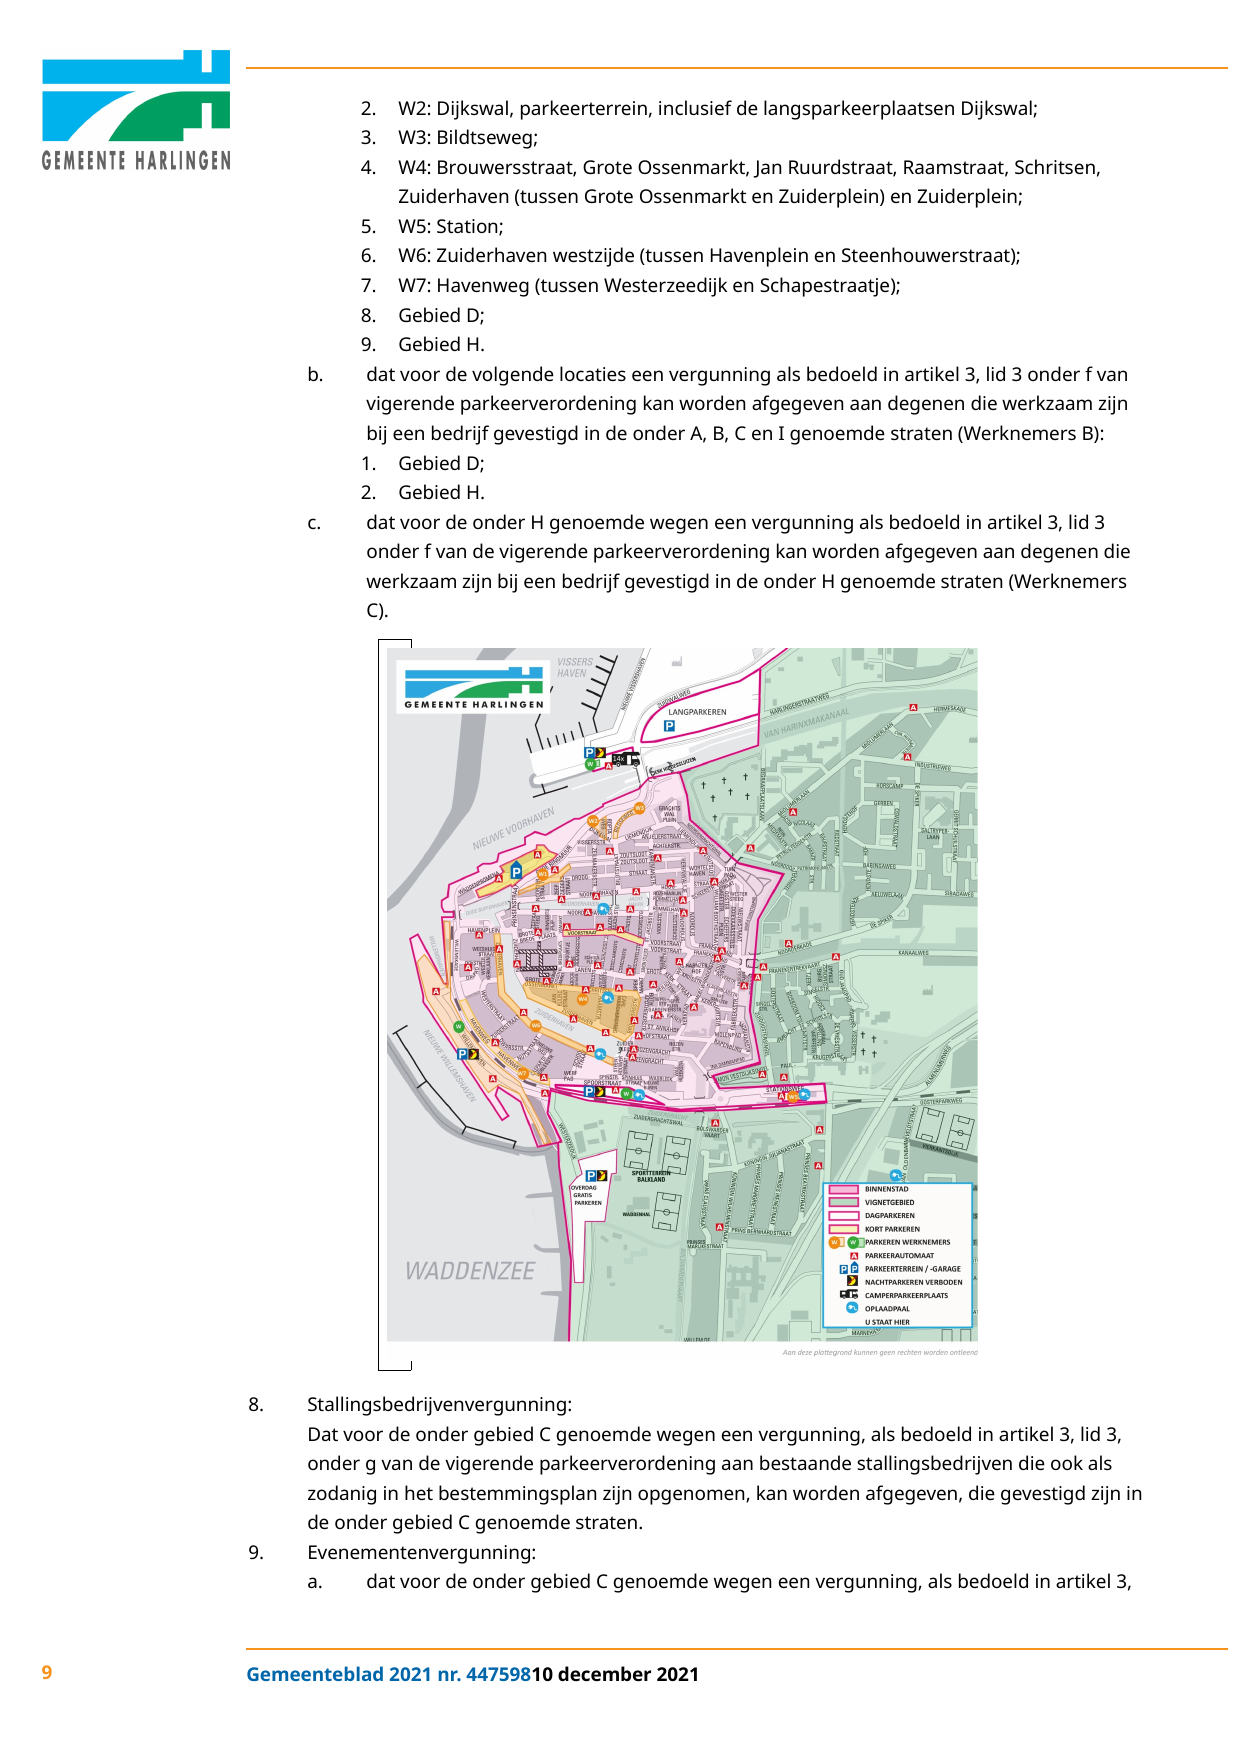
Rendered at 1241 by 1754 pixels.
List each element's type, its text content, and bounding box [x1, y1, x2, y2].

list W6: Zuiderhaven westzijde (tussen Havenplein en Steenhouwerstraat); [361, 243, 1152, 268]
list dat voor de volgende locaties een vergunning als bedoeld in artikel 3, lid 3 onder f van vigerende parkeerverordening kan worden afgegeven aan degenen die werkzaam zijn bij een bedrijf gevestigd in de onder A, B, C en I genoemde straten (Werknemers B): [307, 361, 1152, 446]
list Gebied H. [361, 331, 1152, 357]
list dat voor de onder H genoemde wegen een vergunning als bedoeld in artikel 3, lid 3 onder f van de vigerende parkeerverordening kan worden afgegeven aan degenen die werkzaam zijn bij een bedrijf gevestigd in de onder H genoemde straten (Werknemers C). [307, 509, 1152, 623]
list dat voor de onder gebied C genoemde wegen een vergunning, als bedoeld in artikel 3, [307, 1569, 1152, 1594]
list W4: Brouwersstraat, Grote Ossenmarkt, Jan Ruurdstraat, Raamstraat, Schritsen, Zuiderhaven (tussen Grote Ossenmarkt en Zuiderplein) en Zuiderplein; [361, 154, 1152, 209]
list W5: Station; [361, 213, 1152, 239]
list Gebied H. [361, 479, 1152, 505]
list Gebied D; [361, 450, 1152, 476]
list Gebied D; [361, 302, 1152, 328]
list Dat voor de onder gebied C genoemde wegen een vergunning, als bedoeld in artikel 3, lid 3, onder g van de vigerende parkeerverordening aan bestaande stallingsbedrijven die ook als zodanig in het bestemmingsplan zijn opgenomen, kan worden afgegeven, die gevestigd zijn in de onder gebied C genoemde straten. [248, 1421, 1152, 1535]
list W2: Dijkswal, parkeerterrein, inclusief de langsparkeerplaatsen Dijkswal; [361, 95, 1152, 121]
picture [41, 47, 231, 172]
list W7: Havenweg (tussen Westerzeedijk en Schapestraatje); [361, 272, 1152, 298]
list Stallingsbedrijvenvergunning: [248, 1391, 1152, 1417]
picture [387, 648, 978, 1361]
list W3: Bildtseweg; [361, 124, 1152, 150]
list Evenementenvergunning: [248, 1539, 1152, 1565]
